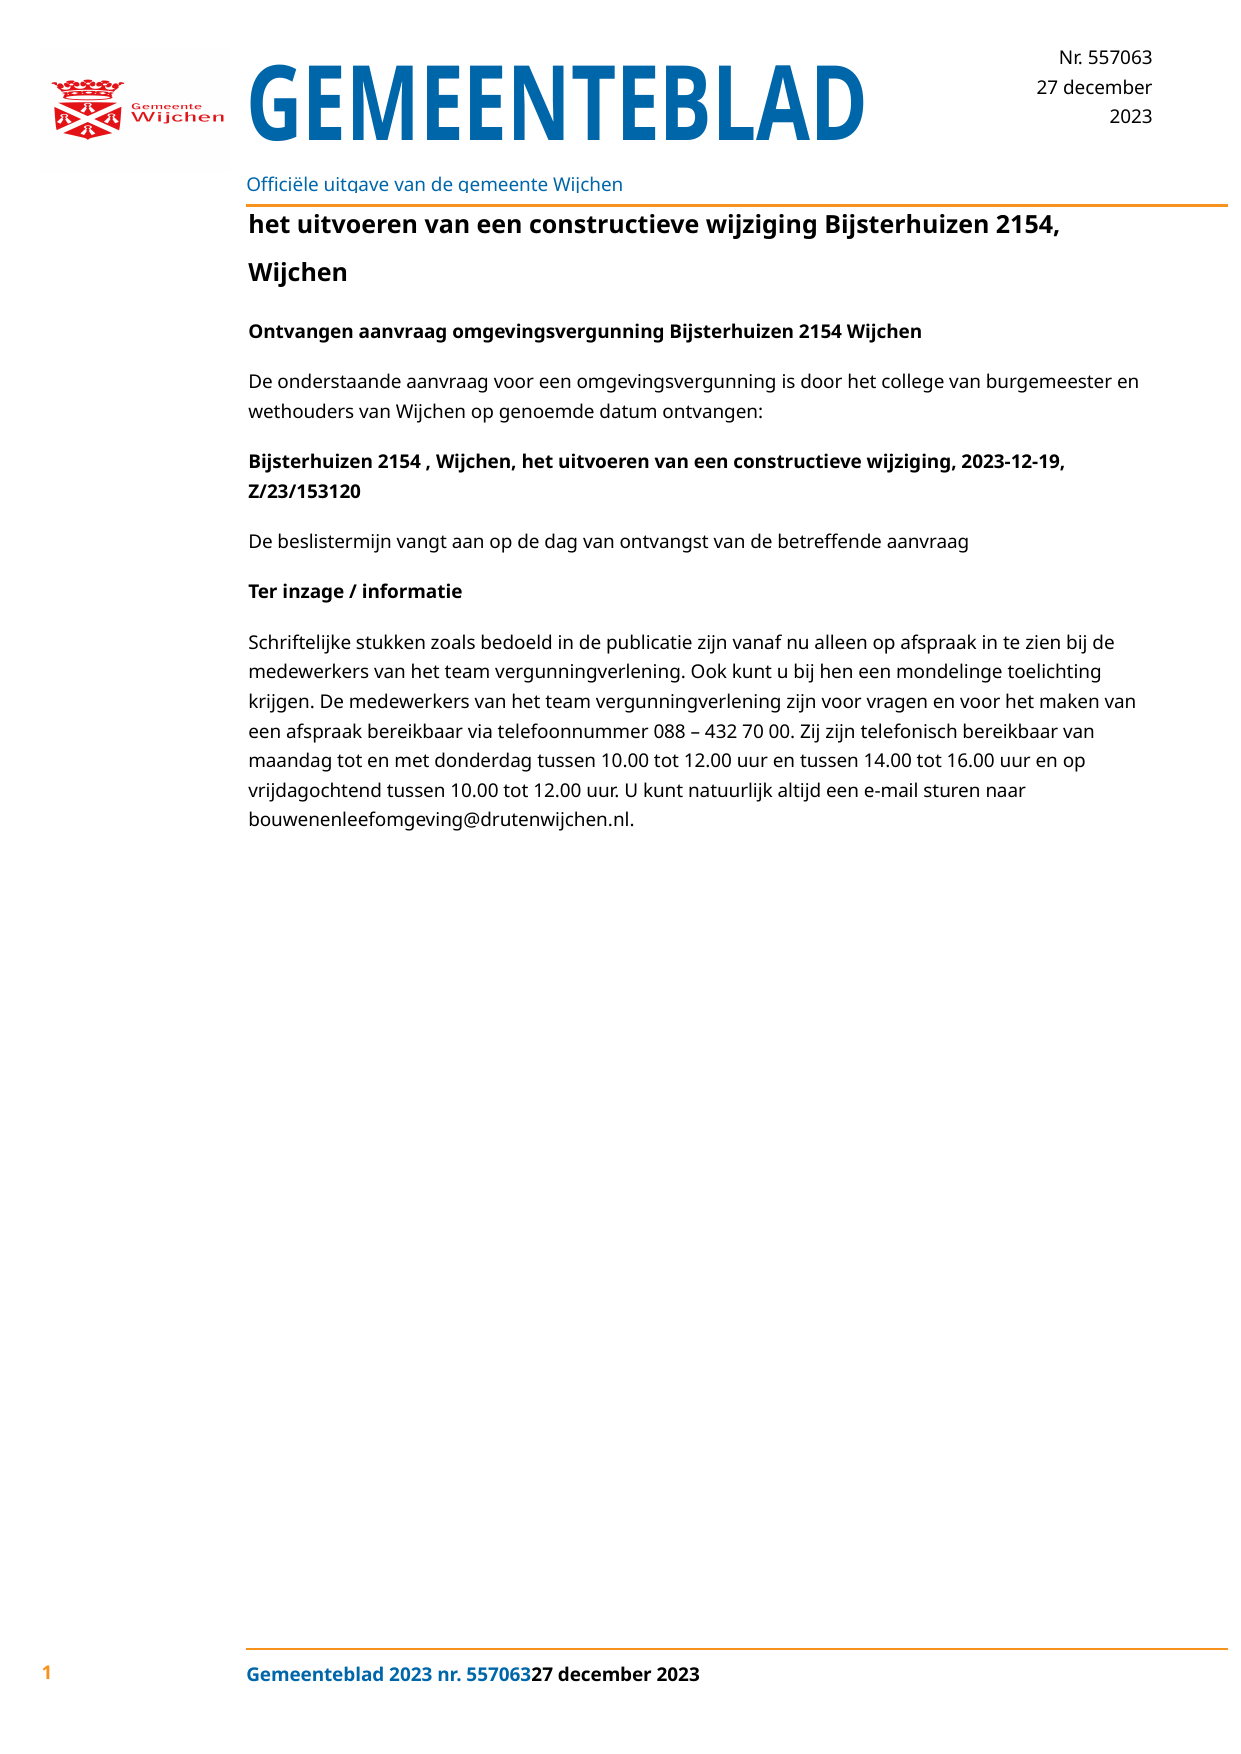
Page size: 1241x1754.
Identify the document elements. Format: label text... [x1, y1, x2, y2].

picture [41, 47, 231, 172]
text De beslistermijn vangt aan op de dag van ontvangst van de betreffende aanvraag [248, 528, 1152, 554]
text Bijsterhuizen 2154 , Wijchen, het uitvoeren van een constructieve wijziging, 2023-12-19, Z/23/153120 [248, 448, 1152, 504]
text Schriftelijke stukken zoals bedoeld in de publicatie zijn vanaf nu alleen op afspraak in te zien bij de medewerkers van het team vergunningverlening. Ook kunt u bij hen een mondelinge toelichting krijgen. De medewerkers van het team vergunningverlening zijn voor vragen en voor het maken van een afspraak bereikbaar via telefoonnummer 088 – 432 70 00. Zij zijn telefonisch bereikbaar van maandag tot en met donderdag tussen 10.00 tot 12.00 uur en tussen 14.00 tot 16.00 uur en op vrijdagochtend tussen 10.00 tot 12.00 uur. U kunt natuurlijk altijd een e-mail sturen naar bouwenenleefomgeving@drutenwijchen.nl. [248, 629, 1152, 832]
text het uitvoeren van een constructieve wijziging Bijsterhuizen 2154, Wijchen [248, 207, 1152, 288]
text Ontvangen aanvraag omgevingsvergunning Bijsterhuizen 2154 Wijchen [248, 318, 1152, 344]
text De onderstaande aanvraag voor een omgevingsvergunning is door het college van burgemeester en wethouders van Wijchen op genoemde datum ontvangen: [248, 368, 1152, 424]
text Ter inzage / informatie [248, 579, 1152, 604]
